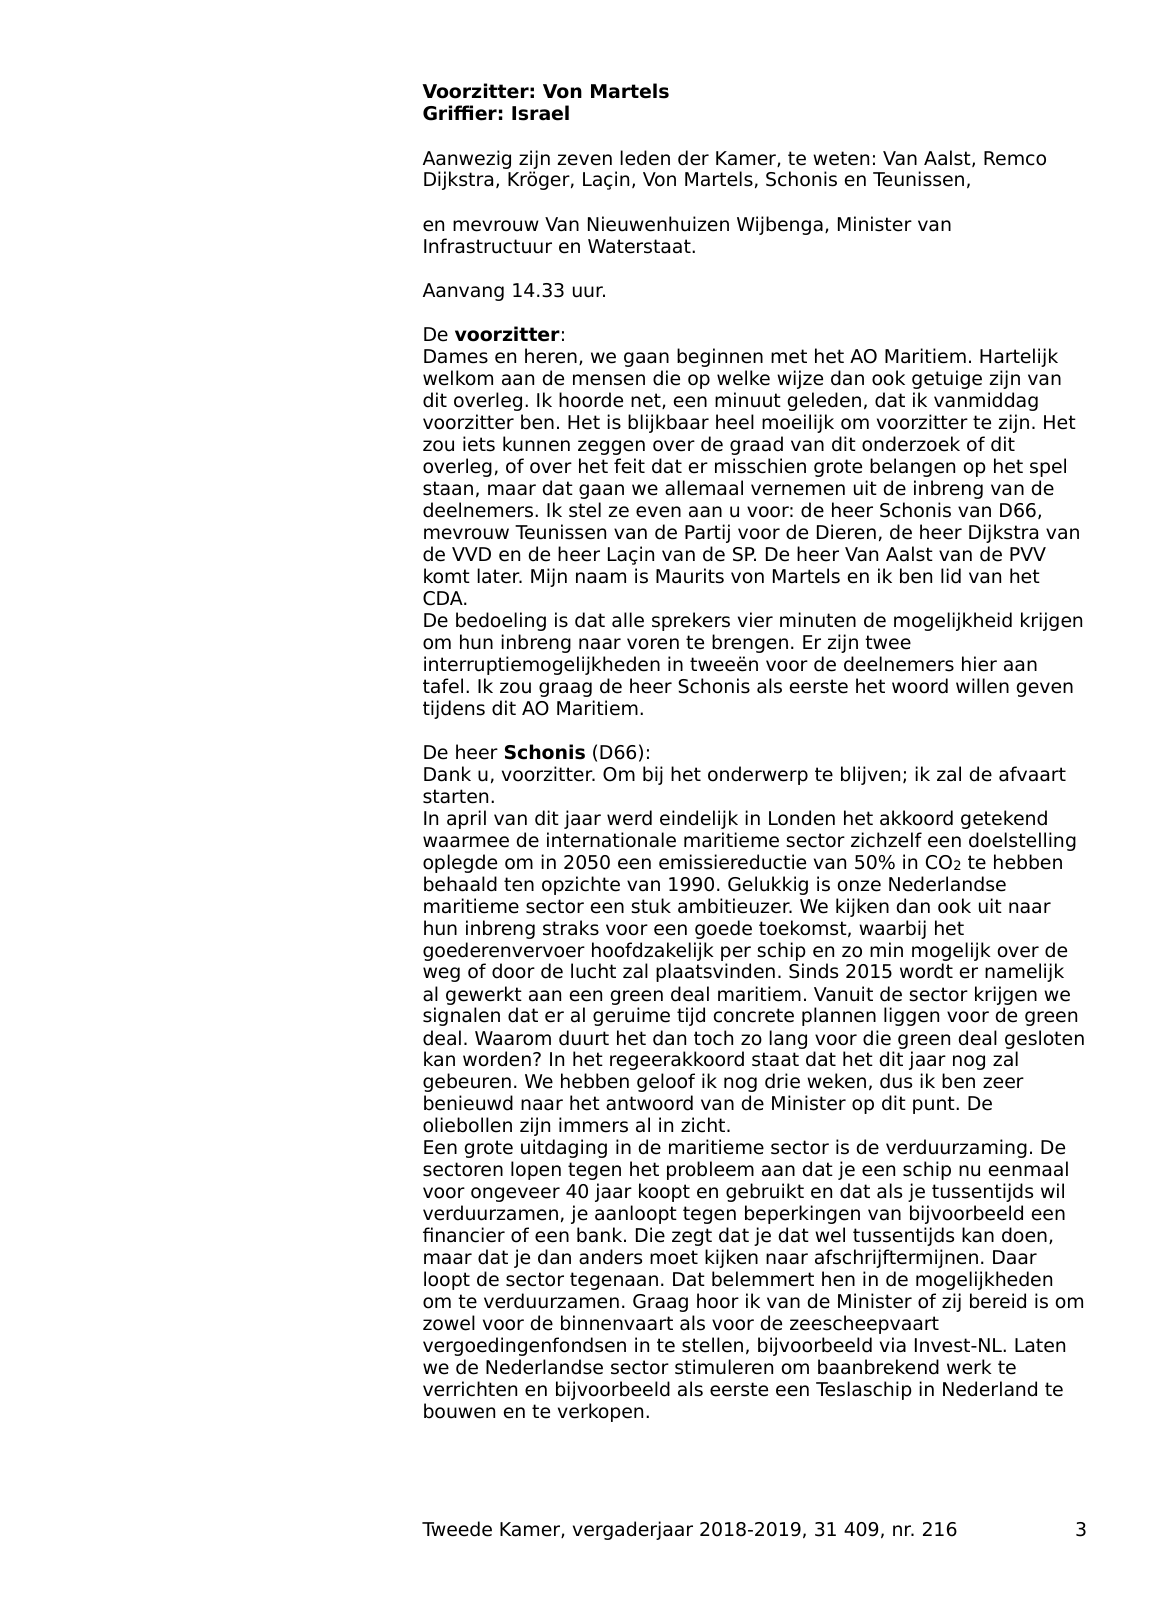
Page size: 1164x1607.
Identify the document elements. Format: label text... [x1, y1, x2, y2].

text In april van dit jaar werd eindelijk in Londen het akkoord getekend waarmee de internationale maritieme sector zichzelf een doelstelling oplegde om in 2050 een emissiereductie van 50% in CO2 te hebben behaald ten opzichte van 1990. Gelukkig is onze Nederlandse maritieme sector een stuk ambitieuzer. We kijken dan ook uit naar hun inbreng straks voor een goede toekomst, waarbij het goederenvervoer hoofdzakelijk per schip en zo min mogelijk over de weg of door de lucht zal plaatsvinden. Sinds 2015 wordt er namelijk al gewerkt aan een green deal maritiem. Vanuit de sector krijgen we signalen dat er al geruime tijd concrete plannen liggen voor de green deal. Waarom duurt het dan toch zo lang voor die green deal gesloten kan worden? In het regeerakkoord staat dat het dit jaar nog zal gebeuren. We hebben geloof ik nog drie weken, dus ik ben zeer benieuwd naar het antwoord van de Minister op dit punt. De oliebollen zijn immers al in zicht. [422, 808, 1087, 1137]
text De bedoeling is dat alle sprekers vier minuten de mogelijkheid krijgen om hun inbreng naar voren te brengen. Er zijn twee interruptiemogelijkheden in tweeën voor de deelnemers hier aan tafel. Ik zou graag de heer Schonis als eerste het woord willen geven tijdens dit AO Maritiem. [422, 609, 1087, 719]
text en mevrouw Van Nieuwenhuizen Wijbenga, Minister van Infrastructuur en Waterstaat. [422, 213, 1087, 257]
text Aanvang 14.33 uur. [422, 280, 1087, 302]
text De voorzitter: [422, 324, 1087, 346]
text Aanwezig zijn zeven leden der Kamer, te weten: Van Aalst, Remco Dijkstra, Kröger, Laçin, Von Martels, Schonis en Teunissen, [422, 147, 1087, 191]
text Voorzitter: Von Martels [422, 81, 1087, 103]
text Een grote uitdaging in de maritieme sector is de verduurzaming. De sectoren lopen tegen het probleem aan dat je een schip nu eenmaal voor ongeveer 40 jaar koopt en gebruikt en dat als je tussentijds wil verduurzamen, je aanloopt tegen beperkingen van bijvoorbeeld een financier of een bank. Die zegt dat je dat wel tussentijds kan doen, maar dat je dan anders moet kijken naar afschrijftermijnen. Daar loopt de sector tegenaan. Dat belemmert hen in de mogelijkheden om te verduurzamen. Graag hoor ik van de Minister of zij bereid is om zowel voor de binnenvaart als voor de zeescheepvaart vergoedingenfondsen in te stellen, bijvoorbeeld via Invest-NL. Laten we de Nederlandse sector stimuleren om baanbrekend werk te verrichten en bijvoorbeeld als eerste een Teslaschip in Nederland te bouwen en te verkopen. [422, 1137, 1087, 1423]
text Dank u, voorzitter. Om bij het onderwerp te blijven; ik zal de afvaart starten. [422, 764, 1087, 808]
text Dames en heren, we gaan beginnen met het AO Maritiem. Hartelijk welkom aan de mensen die op welke wijze dan ook getuige zijn van dit overleg. Ik hoorde net, een minuut geleden, dat ik vanmiddag voorzitter ben. Het is blijkbaar heel moeilijk om voorzitter te zijn. Het zou iets kunnen zeggen over de graad van dit onderzoek of dit overleg, of over het feit dat er misschien grote belangen op het spel staan, maar dat gaan we allemaal vernemen uit de inbreng van de deelnemers. Ik stel ze even aan u voor: de heer Schonis van D66, mevrouw Teunissen van de Partij voor de Dieren, de heer Dijkstra van de VVD en de heer Laçin van de SP. De heer Van Aalst van de PVV komt later. Mijn naam is Maurits von Martels en ik ben lid van het CDA. [422, 346, 1087, 609]
text Griffier: Israel [422, 103, 1087, 125]
text De heer Schonis (D66): [422, 742, 1087, 764]
